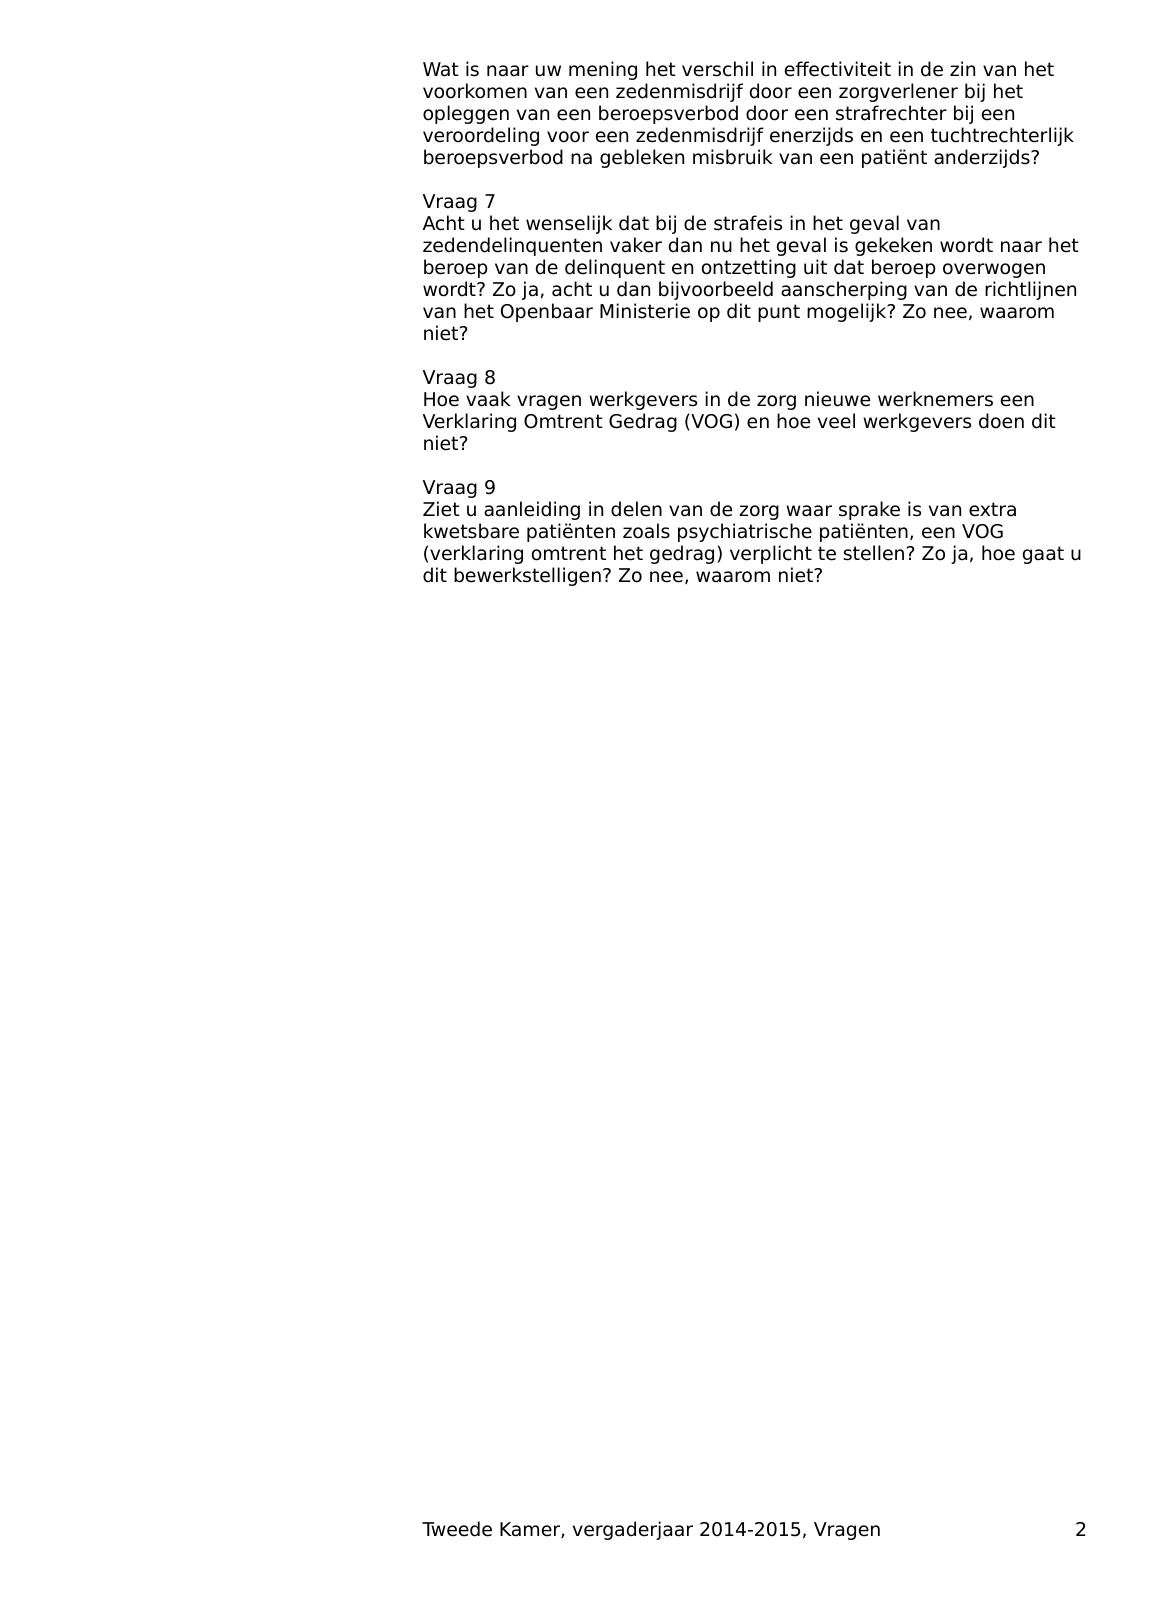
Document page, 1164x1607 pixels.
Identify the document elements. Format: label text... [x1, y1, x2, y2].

text Ziet u aanleiding in delen van de zorg waar sprake is van extra kwetsbare patiënten zoals psychiatrische patiënten, een VOG (verklaring omtrent het gedrag) verplicht te stellen? Zo ja, hoe gaat u dit bewerkstelligen? Zo nee, waarom niet? [422, 499, 1087, 587]
text Vraag 9 [422, 477, 1087, 499]
text Vraag 7 [422, 191, 1087, 213]
text Wat is naar uw mening het verschil in effectiviteit in de zin van het voorkomen van een zedenmisdrijf door een zorgverlener bij het opleggen van een beroepsverbod door een strafrechter bij een veroordeling voor een zedenmisdrijf enerzijds en een tuchtrechterlijk beroepsverbod na gebleken misbruik van een patiënt anderzijds? [422, 59, 1087, 169]
text Vraag 8 [422, 367, 1087, 389]
text Acht u het wenselijk dat bij de strafeis in het geval van zedendelinquenten vaker dan nu het geval is gekeken wordt naar het beroep van de delinquent en ontzetting uit dat beroep overwogen wordt? Zo ja, acht u dan bijvoorbeeld aanscherping van de richtlijnen van het Openbaar Ministerie op dit punt mogelijk? Zo nee, waarom niet? [422, 213, 1087, 345]
text Hoe vaak vragen werkgevers in de zorg nieuwe werknemers een Verklaring Omtrent Gedrag (VOG) en hoe veel werkgevers doen dit niet? [422, 389, 1087, 455]
